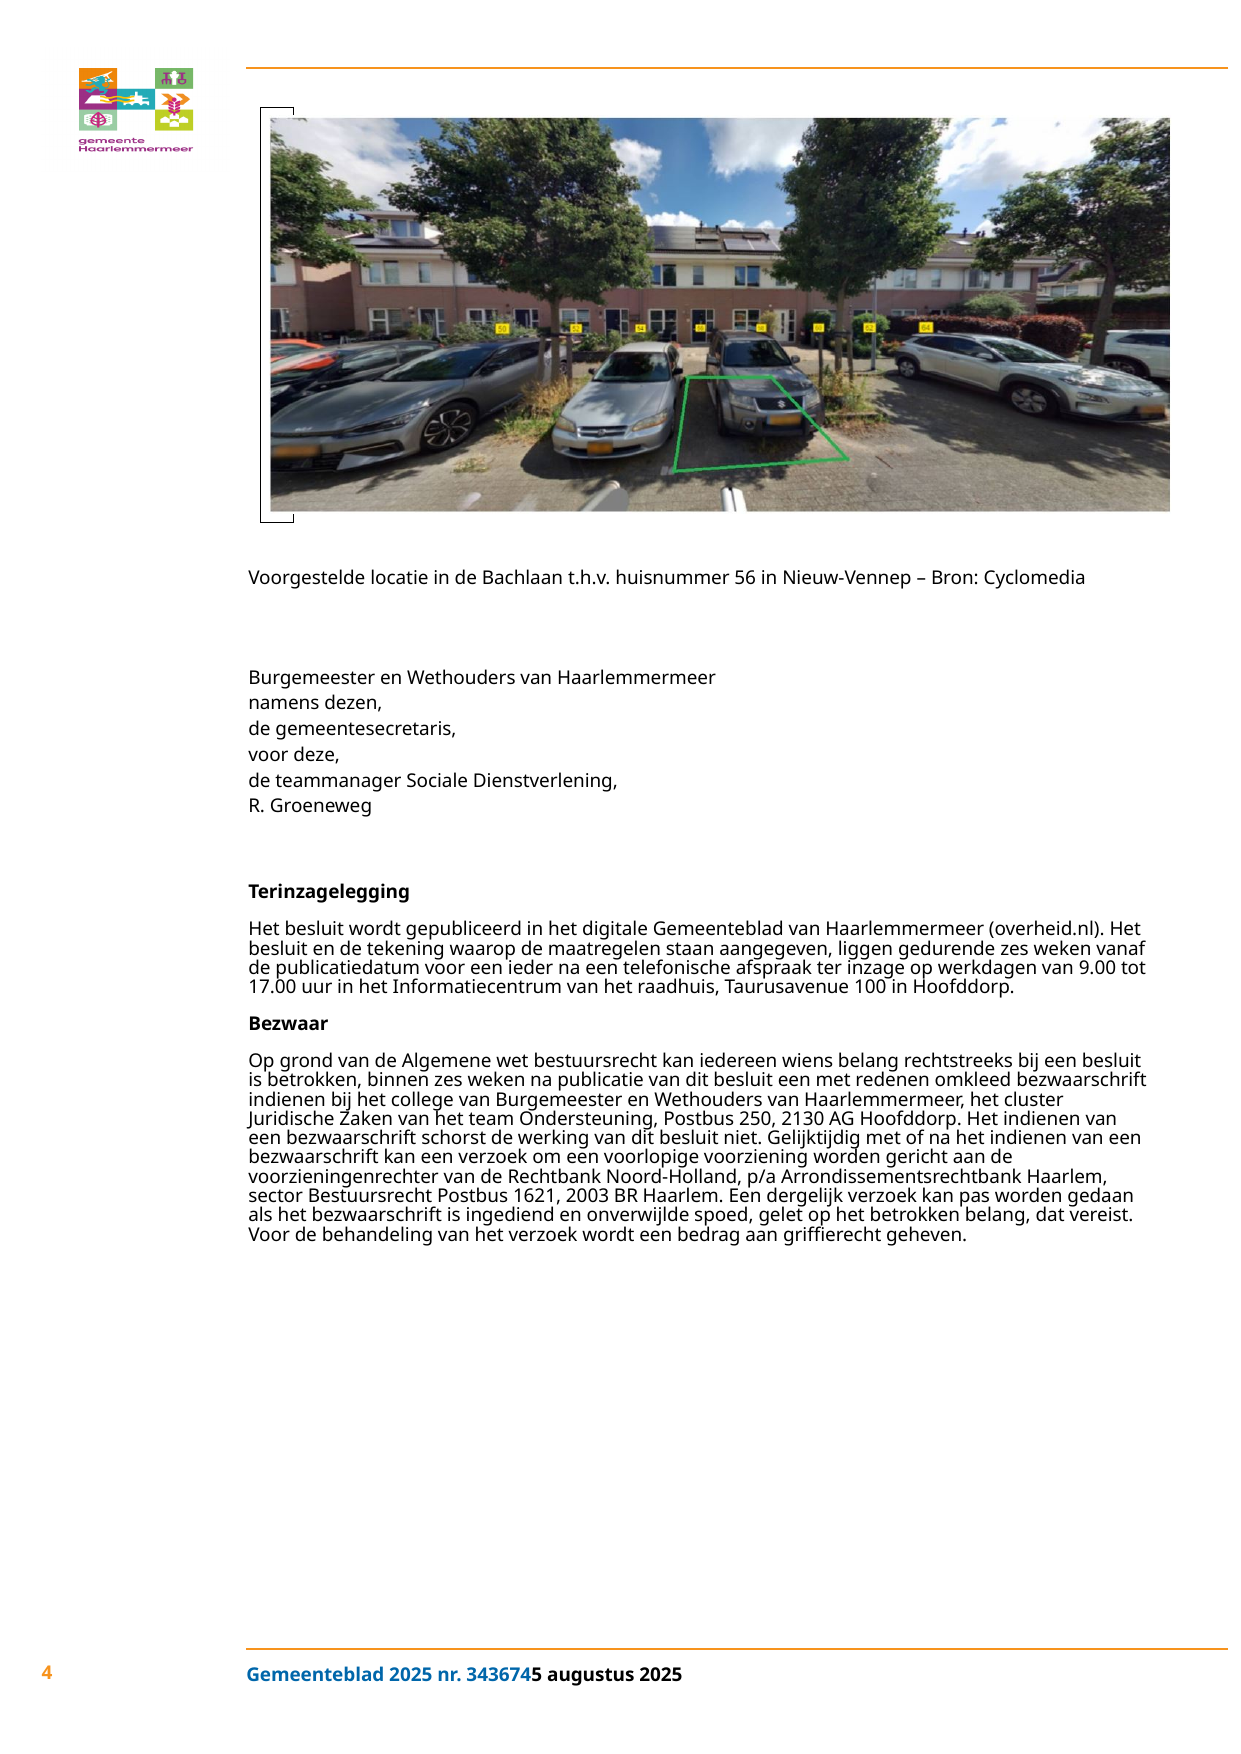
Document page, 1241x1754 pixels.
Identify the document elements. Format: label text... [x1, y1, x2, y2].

picture [41, 47, 231, 172]
text Voorgestelde locatie in de Bachlaan t.h.v. huisnummer 56 in Nieuw-Vennep – Bron: Cyclomedia [248, 564, 1152, 590]
text Terinzagelegging [248, 883, 1152, 903]
text Burgemeester en Wethouders van Haarlemmermeer [248, 664, 1152, 689]
text de teammanager Sociale Dienstverlening, [248, 767, 1152, 792]
picture [268, 115, 1173, 514]
text namens dezen, [248, 689, 1152, 715]
text R. Groeneweg [248, 792, 1152, 818]
text voor deze, [248, 741, 1152, 767]
text de gemeentesecretaris, [248, 715, 1152, 741]
text Het besluit wordt gepubliceerd in het digitale Gemeenteblad van Haarlemmermeer (overheid.nl). Het besluit en de tekening waarop de maatregelen staan aangegeven, liggen gedurende zes weken vanaf de publicatiedatum voor een ieder na een telefonische afspraak ter inzage op werkdagen van 9.00 tot 17.00 uur in het Informatiecentrum van het raadhuis, Taurusavenue 100 in Hoofddorp. [248, 920, 1152, 997]
text Bezwaar [248, 1015, 1152, 1034]
text Op grond van de Algemene wet bestuursrecht kan iedereen wiens belang rechtstreeks bij een besluit is betrokken, binnen zes weken na publicatie van dit besluit een met redenen omkleed bezwaarschrift indienen bij het college van Burgemeester en Wethouders van Haarlemmermeer, het cluster Juridische Zaken van het team Ondersteuning, Postbus 250, 2130 AG Hoofddorp. Het indienen van een bezwaarschrift schorst de werking van dit besluit niet. Gelijktijdig met of na het indienen van een bezwaarschrift kan een verzoek om een voorlopige voorziening worden gericht aan de voorzieningenrechter van de Rechtbank Noord-Holland, p/a Arrondissementsrechtbank Haarlem, sector Bestuursrecht Postbus 1621, 2003 BR Haarlem. Een dergelijk verzoek kan pas worden gedaan als het bezwaarschrift is ingediend en onverwijlde spoed, gelet op het betrokken belang, dat vereist. Voor de behandeling van het verzoek wordt een bedrag aan griffierecht geheven. [248, 1052, 1152, 1245]
